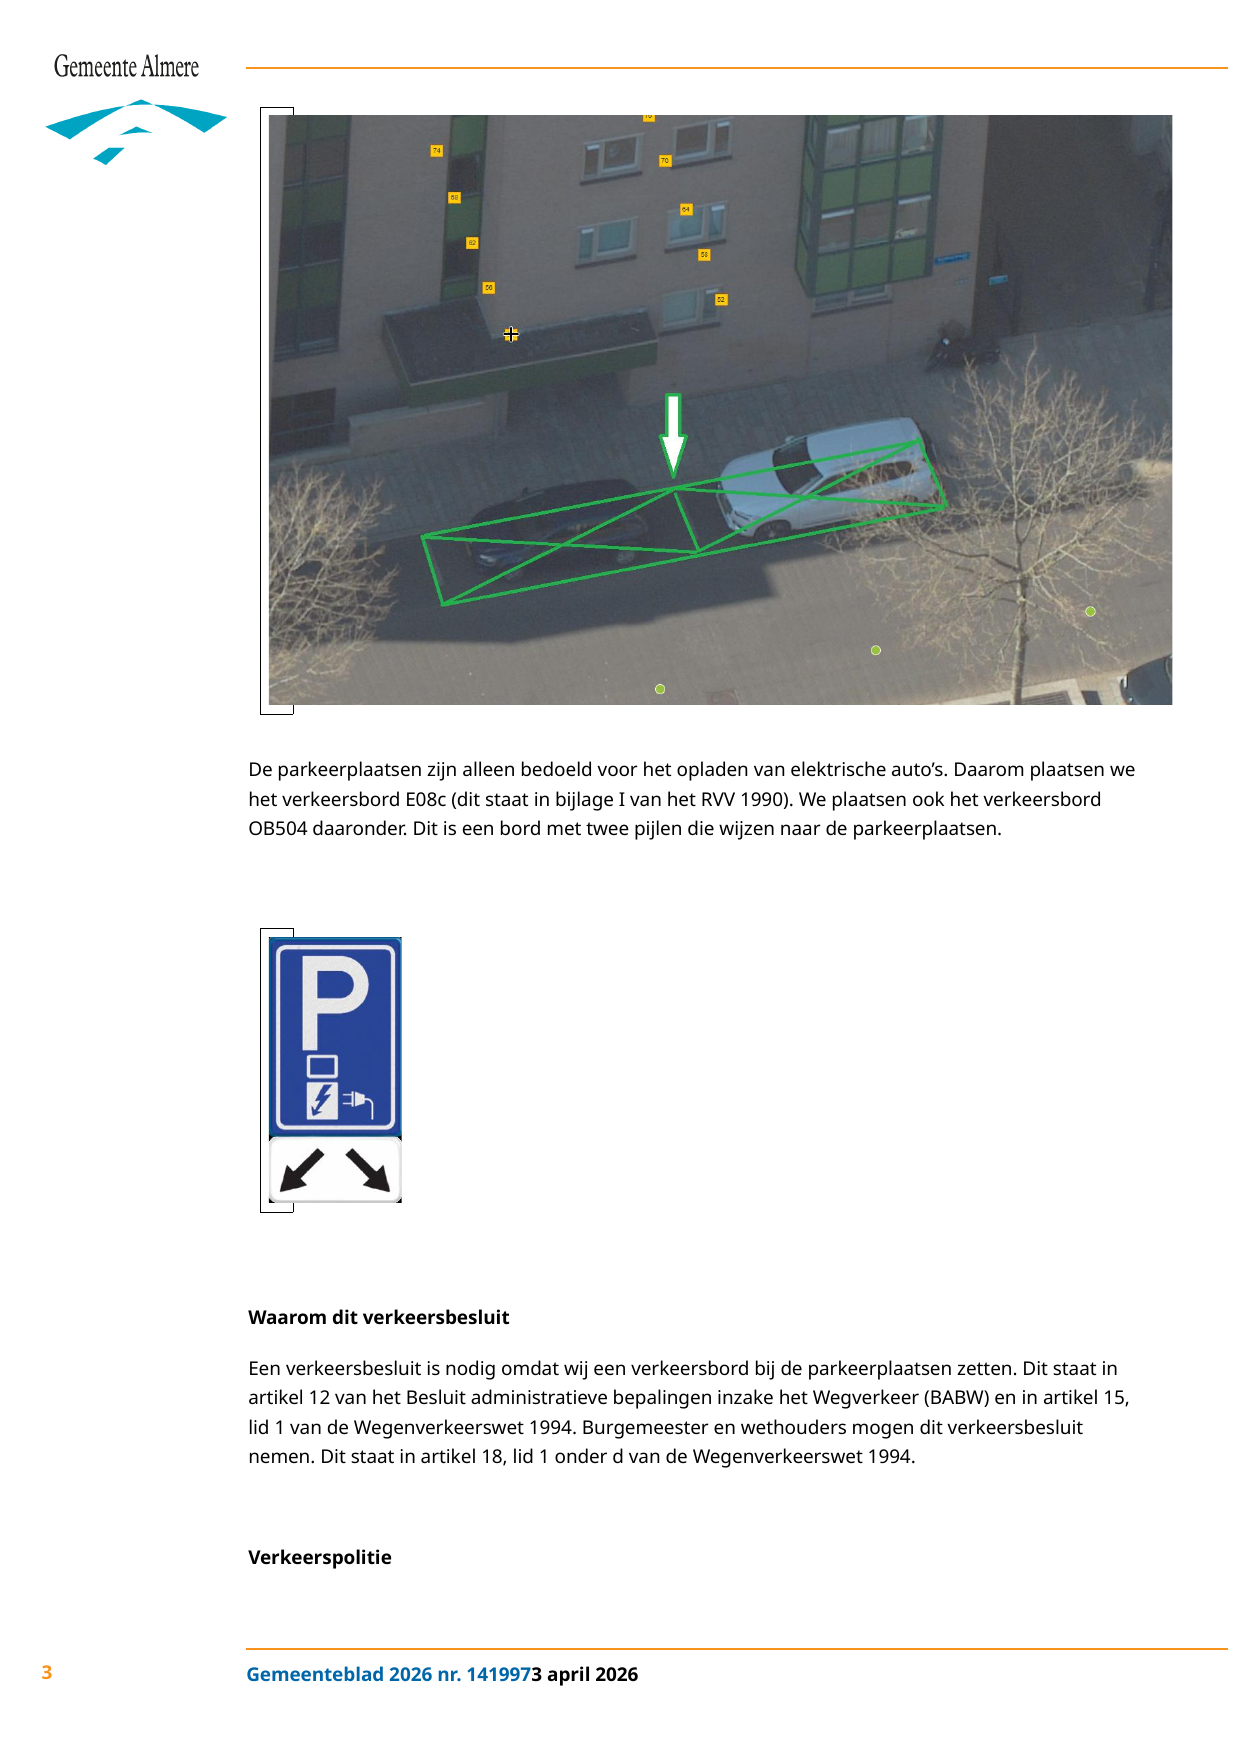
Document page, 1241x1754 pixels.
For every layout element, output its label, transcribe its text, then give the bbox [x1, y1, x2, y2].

text De parkeerplaatsen zijn alleen bedoeld voor het opladen van elektrische auto’s. Daarom plaatsen we het verkeersbord E08c (dit staat in bijlage I van het RVV 1990). We plaatsen ook het verkeersbord OB504 daaronder. Dit is een bord met twee pijlen die wijzen naar de parkeerplaatsen. [248, 756, 1152, 841]
text Waarom dit verkeersbesluit [248, 1304, 1152, 1330]
picture [268, 937, 402, 1203]
picture [268, 115, 1173, 705]
text Verkeerspolitie [248, 1544, 1152, 1570]
picture [41, 47, 231, 172]
text Een verkeersbesluit is nodig omdat wij een verkeersbord bij de parkeerplaatsen zetten. Dit staat in artikel 12 van het Besluit administratieve bepalingen inzake het Wegverkeer (BABW) en in artikel 15, lid 1 van de Wegenverkeerswet 1994. Burgemeester en wethouders mogen dit verkeersbesluit nemen. Dit staat in artikel 18, lid 1 onder d van de Wegenverkeerswet 1994. [248, 1355, 1152, 1469]
